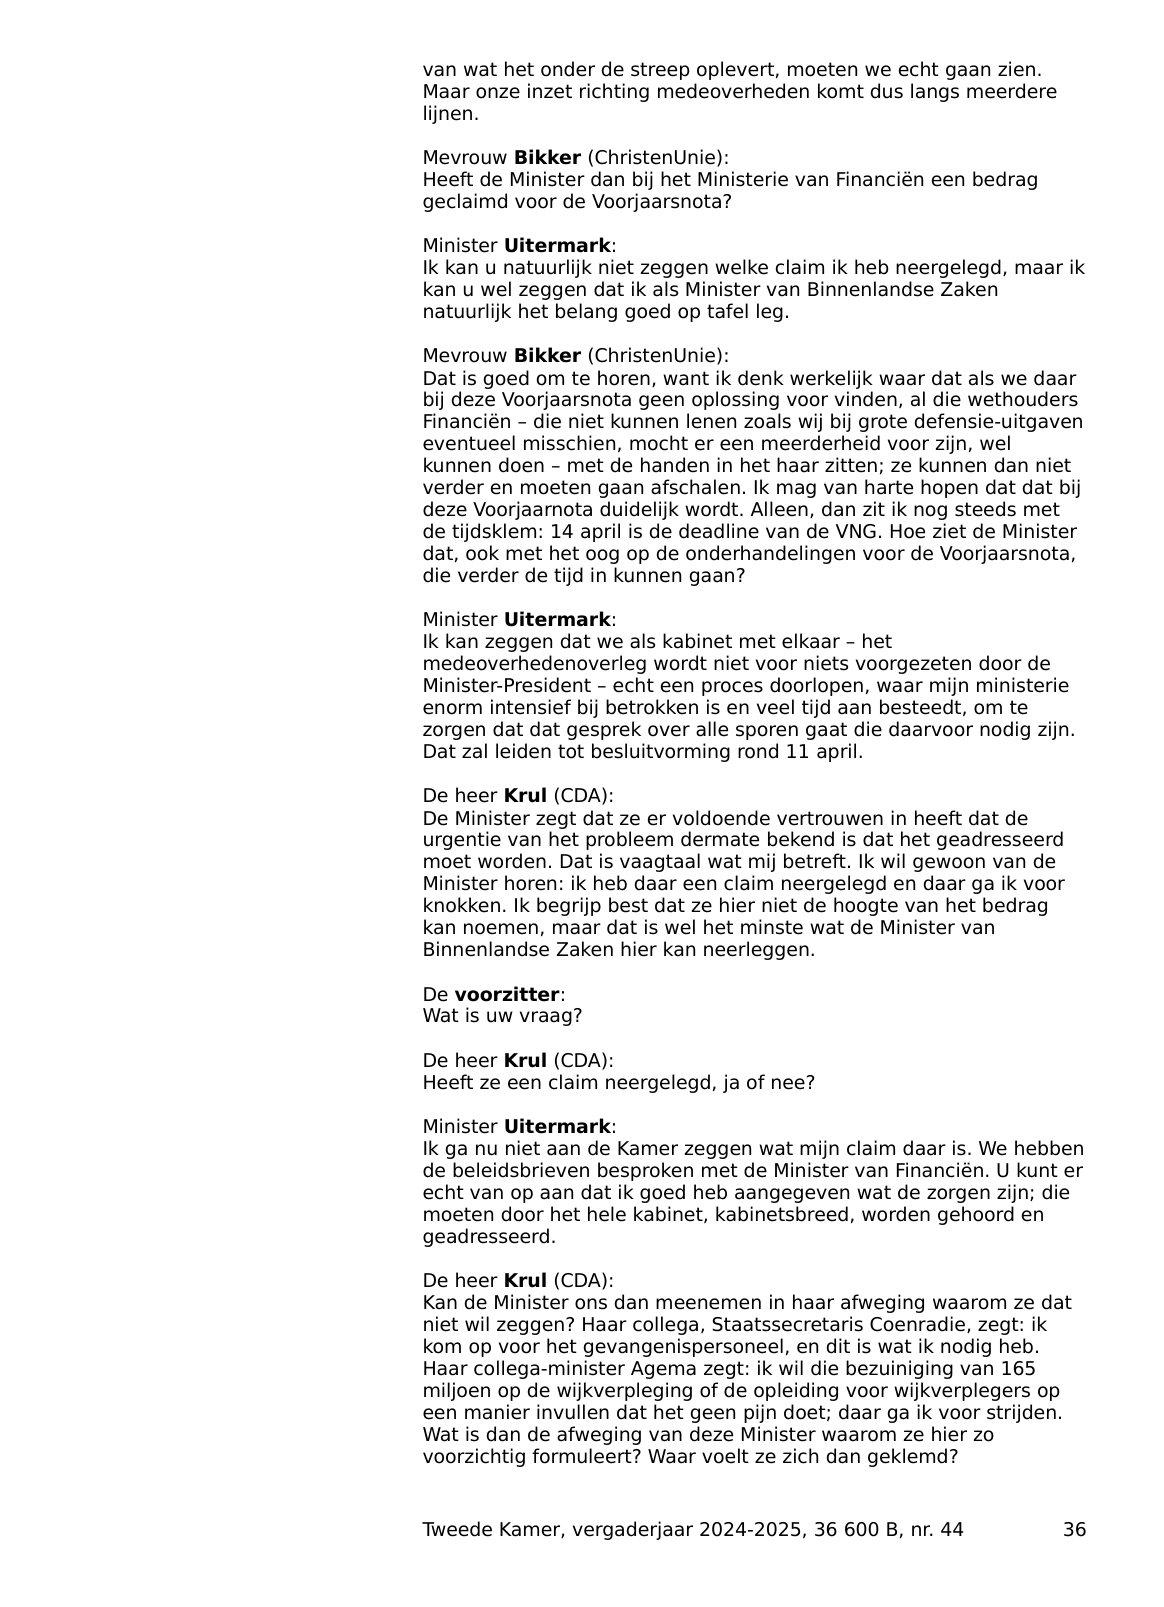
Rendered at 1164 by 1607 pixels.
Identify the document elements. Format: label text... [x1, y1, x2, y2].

text Heeft de Minister dan bij het Ministerie van Financiën een bedrag geclaimd voor de Voorjaarsnota? [422, 169, 1087, 213]
text Ik kan zeggen dat we als kabinet met elkaar – het medeoverhedenoverleg wordt niet voor niets voorgezeten door de Minister-President – echt een proces doorlopen, waar mijn ministerie enorm intensief bij betrokken is en veel tijd aan besteedt, om te zorgen dat dat gesprek over alle sporen gaat die daarvoor nodig zijn. Dat zal leiden tot besluitvorming rond 11 april. [422, 631, 1087, 763]
text De heer Krul (CDA): [422, 785, 1087, 807]
text van wat het onder de streep oplevert, moeten we echt gaan zien. Maar onze inzet richting medeoverheden komt dus langs meerdere lijnen. [422, 59, 1087, 125]
text Minister Uitermark: [422, 235, 1087, 257]
text Heeft ze een claim neergelegd, ja of nee? [422, 1072, 1087, 1093]
text Mevrouw Bikker (ChristenUnie): [422, 147, 1087, 169]
text De voorzitter: [422, 983, 1087, 1005]
text Ik kan u natuurlijk niet zeggen welke claim ik heb neergelegd, maar ik kan u wel zeggen dat ik als Minister van Binnenlandse Zaken natuurlijk het belang goed op tafel leg. [422, 257, 1087, 323]
text Minister Uitermark: [422, 609, 1087, 631]
text Wat is uw vraag? [422, 1005, 1087, 1027]
text Dat is goed om te horen, want ik denk werkelijk waar dat als we daar bij deze Voorjaarsnota geen oplossing voor vinden, al die wethouders Financiën – die niet kunnen lenen zoals wij bij grote defensie-uitgaven eventueel misschien, mocht er een meerderheid voor zijn, wel kunnen doen – met de handen in het haar zitten; ze kunnen dan niet verder en moeten gaan afschalen. Ik mag van harte hopen dat dat bij deze Voorjaarnota duidelijk wordt. Alleen, dan zit ik nog steeds met de tijdsklem: 14 april is de deadline van de VNG. Hoe ziet de Minister dat, ook met het oog op de onderhandelingen voor de Voorjaarsnota, die verder de tijd in kunnen gaan? [422, 367, 1087, 587]
text Ik ga nu niet aan de Kamer zeggen wat mijn claim daar is. We hebben de beleidsbrieven besproken met de Minister van Financiën. U kunt er echt van op aan dat ik goed heb aangegeven wat de zorgen zijn; die moeten door het hele kabinet, kabinetsbreed, worden gehoord en geadresseerd. [422, 1138, 1087, 1248]
text Mevrouw Bikker (ChristenUnie): [422, 345, 1087, 367]
text De heer Krul (CDA): [422, 1049, 1087, 1072]
text De Minister zegt dat ze er voldoende vertrouwen in heeft dat de urgentie van het probleem dermate bekend is dat het geadresseerd moet worden. Dat is vaagtaal wat mij betreft. Ik wil gewoon van de Minister horen: ik heb daar een claim neergelegd en daar ga ik voor knokken. Ik begrijp best dat ze hier niet de hoogte van het bedrag kan noemen, maar dat is wel het minste wat de Minister van Binnenlandse Zaken hier kan neerleggen. [422, 807, 1087, 961]
text Minister Uitermark: [422, 1116, 1087, 1138]
text De heer Krul (CDA): [422, 1270, 1087, 1292]
text Kan de Minister ons dan meenemen in haar afweging waarom ze dat niet wil zeggen? Haar collega, Staatssecretaris Coenradie, zegt: ik kom op voor het gevangenispersoneel, en dit is wat ik nodig heb. Haar collega-minister Agema zegt: ik wil die bezuiniging van 165 miljoen op de wijkverpleging of de opleiding voor wijkverplegers op een manier invullen dat het geen pijn doet; daar ga ik voor strijden. Wat is dan de afweging van deze Minister waarom ze hier zo voorzichtig formuleert? Waar voelt ze zich dan geklemd? [422, 1292, 1087, 1468]
